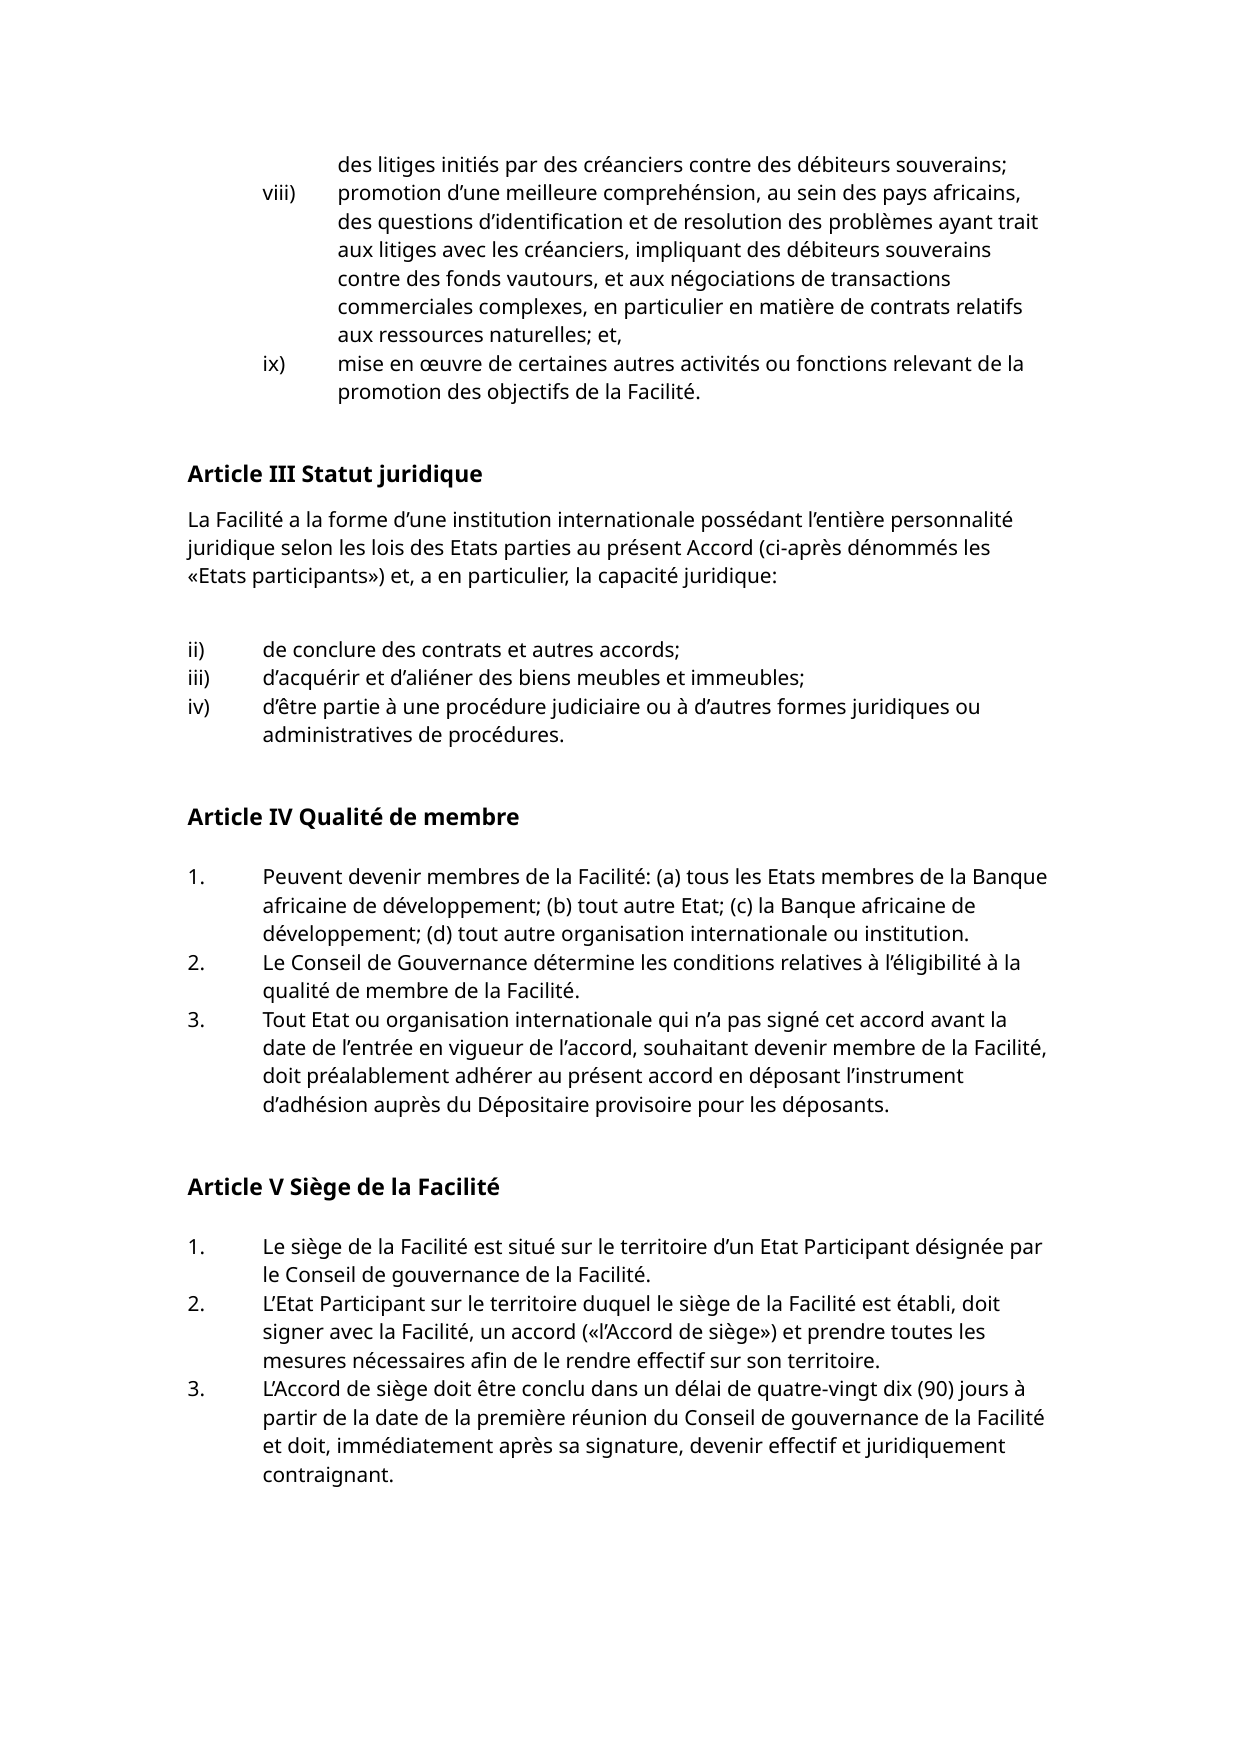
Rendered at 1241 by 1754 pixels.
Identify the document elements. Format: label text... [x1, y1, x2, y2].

list Le siège de la Facilité est situé sur le territoire d’un Etat Participant désignée par le Conseil de gouvernance de la Facilité. [187, 1232, 1053, 1289]
list d’acquérir et d’aliéner des biens meubles et immeubles; [187, 663, 1053, 692]
list Peuvent devenir membres de la Facilité: (a) tous les Etats membres de la Banque africaine de développement; (b) tout autre Etat; (c) la Banque africaine de développement; (d) tout autre organisation internationale ou institution. [187, 862, 1053, 948]
list Le Conseil de Gouvernance détermine les conditions relatives à l’éligibilité à la qualité de membre de la Facilité. [187, 948, 1053, 1005]
text La Facilité a la forme d’une institution internationale possédant l’entière personnalité juridique selon les lois des Etats parties au présent Accord (ci-après dénommés les «Etats participants») et, a en particulier, la capacité juridique: [187, 505, 1053, 590]
list promotion d’une meilleure comprehénsion, au sein des pays africains, des questions d’identification et de resolution des problèmes ayant trait aux litiges avec les créanciers, impliquant des débiteurs souverains contre des fonds vautours, et aux négociations de transactions commerciales complexes, en particulier en matière de contrats relatifs aux ressources naturelles; et, [262, 178, 1053, 349]
subtitle Article III Statut juridique [187, 458, 1053, 490]
list L’Accord de siège doit être conclu dans un délai de quatre-vingt dix (90) jours à partir de la date de la première réunion du Conseil de gouvernance de la Facilité et doit, immédiatement après sa signature, devenir effectif et juridiquement contraignant. [187, 1374, 1053, 1488]
list Tout Etat ou organisation internationale qui n’a pas signé cet accord avant la date de l’entrée en vigueur de l’accord, souhaitant devenir membre de la Facilité, doit préalablement adhérer au présent accord en déposant l’instrument d’adhésion auprès du Dépositaire provisoire pour les déposants. [187, 1005, 1053, 1118]
list d’être partie à une procédure judiciaire ou à d’autres formes juridiques ou administratives de procédures. [187, 692, 1053, 749]
subtitle Article IV Qualité de membre [187, 801, 1053, 832]
list L’Etat Participant sur le territoire duquel le siège de la Facilité est établi, doit signer avec la Facilité, un accord («l’Accord de siège») et prendre toutes les mesures nécessaires afin de le rendre effectif sur son territoire. [187, 1289, 1053, 1374]
subtitle Article V Siège de la Facilité [187, 1171, 1053, 1202]
list des litiges initiés par des créanciers contre des débiteurs souverains; [262, 150, 1053, 178]
list de conclure des contrats et autres accords; [187, 635, 1053, 663]
list mise en œuvre de certaines autres activités ou fonctions relevant de la promotion des objectifs de la Facilité. [262, 349, 1053, 406]
